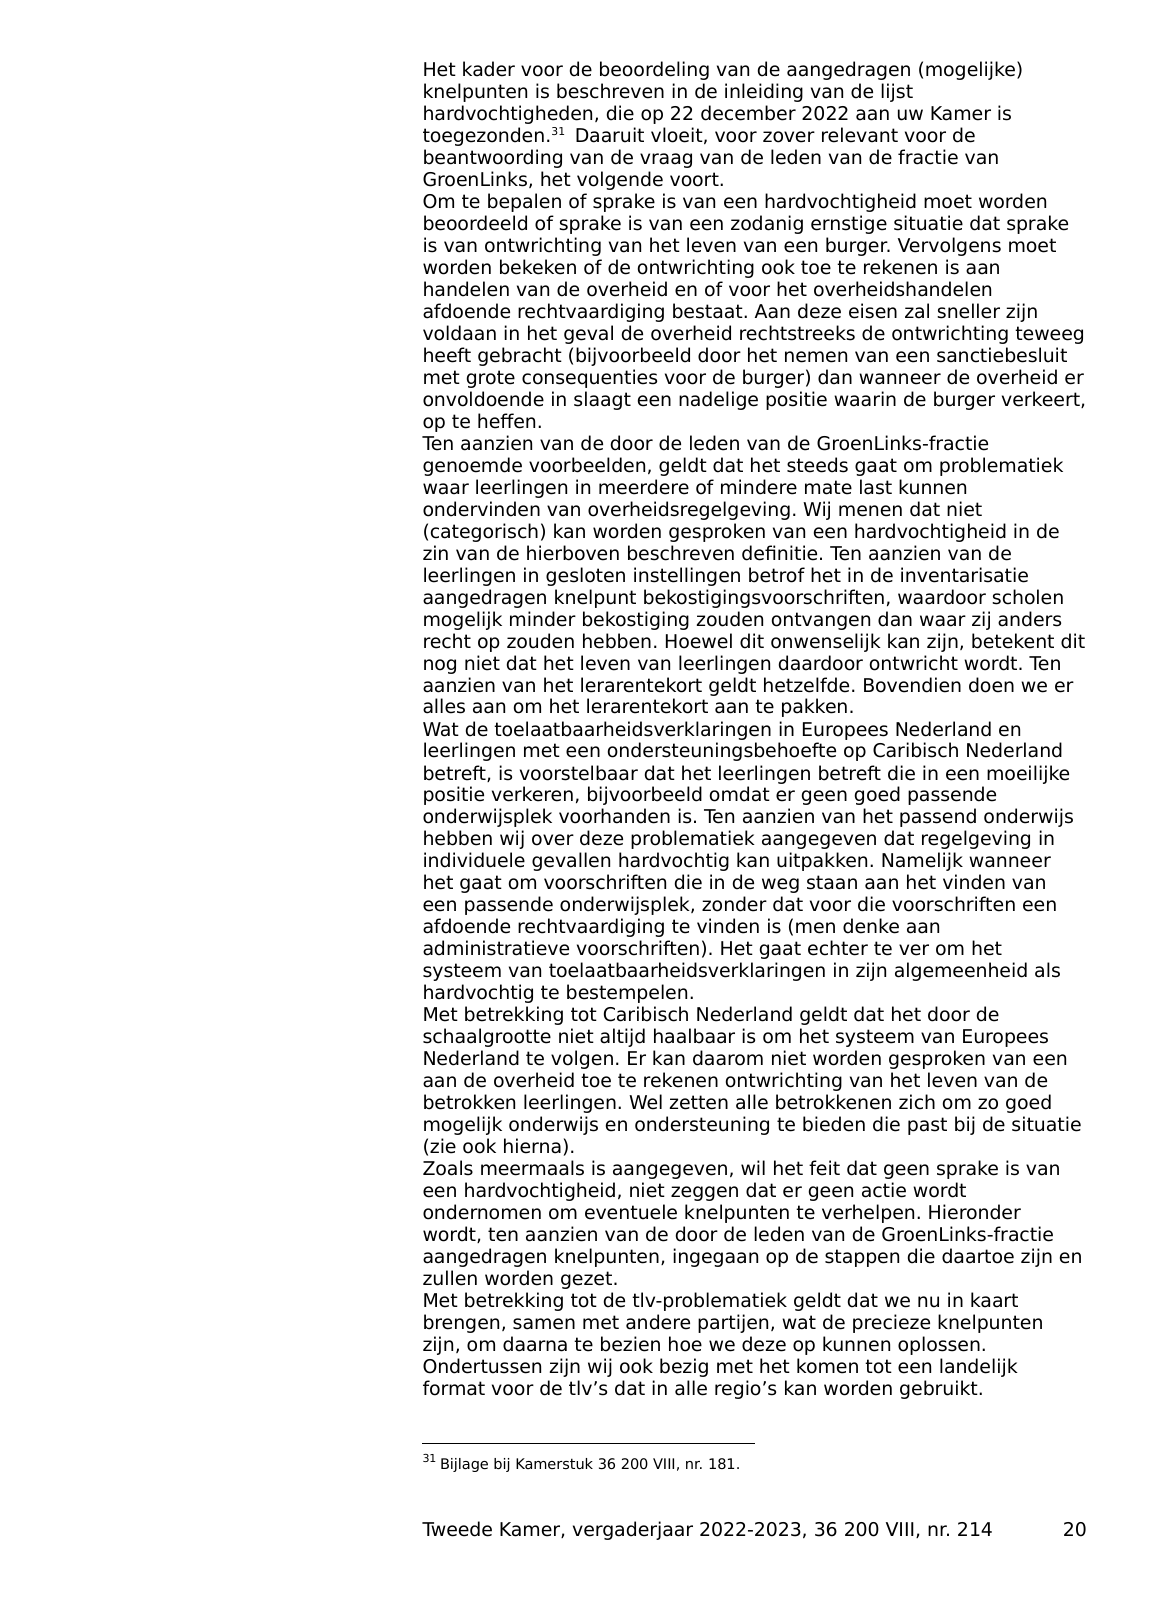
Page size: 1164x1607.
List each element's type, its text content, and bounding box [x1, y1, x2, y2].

text Ten aanzien van de door de leden van de GroenLinks-fractie genoemde voorbeelden, geldt dat het steeds gaat om problematiek waar leerlingen in meerdere of mindere mate last kunnen ondervinden van overheidsregelgeving. Wij menen dat niet (categorisch) kan worden gesproken van een hardvochtigheid in de zin van de hierboven beschreven definitie. Ten aanzien van de leerlingen in gesloten instellingen betrof het in de inventarisatie aangedragen knelpunt bekostigingsvoorschriften, waardoor scholen mogelijk minder bekostiging zouden ontvangen dan waar zij anders recht op zouden hebben. Hoewel dit onwenselijk kan zijn, betekent dit nog niet dat het leven van leerlingen daardoor ontwricht wordt. Ten aanzien van het lerarentekort geldt hetzelfde. Bovendien doen we er alles aan om het lerarentekort aan te pakken. [422, 433, 1087, 718]
text Wat de toelaatbaarheidsverklaringen in Europees Nederland en leerlingen met een ondersteuningsbehoefte op Caribisch Nederland betreft, is voorstelbaar dat het leerlingen betreft die in een moeilijke positie verkeren, bijvoorbeeld omdat er geen goed passende onderwijsplek voorhanden is. Ten aanzien van het passend onderwijs hebben wij over deze problematiek aangegeven dat regelgeving in individuele gevallen hardvochtig kan uitpakken. Namelijk wanneer het gaat om voorschriften die in de weg staan aan het vinden van een passende onderwijsplek, zonder dat voor die voorschriften een afdoende rechtvaardiging te vinden is (men denke aan administratieve voorschriften). Het gaat echter te ver om het systeem van toelaatbaarheidsverklaringen in zijn algemeenheid als hardvochtig te bestempelen. [422, 718, 1087, 1004]
text Bijlage bij Kamerstuk 36 200 VIII, nr. 181. [422, 1452, 1087, 1474]
text Zoals meermaals is aangegeven, wil het feit dat geen sprake is van een hardvochtigheid, niet zeggen dat er geen actie wordt ondernomen om eventuele knelpunten te verhelpen. Hieronder wordt, ten aanzien van de door de leden van de GroenLinks-fractie aangedragen knelpunten, ingegaan op de stappen die daartoe zijn en zullen worden gezet. [422, 1158, 1087, 1290]
text Met betrekking tot Caribisch Nederland geldt dat het door de schaalgrootte niet altijd haalbaar is om het systeem van Europees Nederland te volgen. Er kan daarom niet worden gesproken van een aan de overheid toe te rekenen ontwrichting van het leven van de betrokken leerlingen. Wel zetten alle betrokkenen zich om zo goed mogelijk onderwijs en ondersteuning te bieden die past bij de situatie (zie ook hierna). [422, 1004, 1087, 1158]
text Het kader voor de beoordeling van de aangedragen (mogelijke) knelpunten is beschreven in de inleiding van de lijst hardvochtigheden, die op 22 december 2022 aan uw Kamer is toegezonden. Daaruit vloeit, voor zover relevant voor de beantwoording van de vraag van de leden van de fractie van GroenLinks, het volgende voort. [422, 59, 1087, 191]
text Met betrekking tot de tlv-problematiek geldt dat we nu in kaart brengen, samen met andere partijen, wat de precieze knelpunten zijn, om daarna te bezien hoe we deze op kunnen oplossen. Ondertussen zijn wij ook bezig met het komen tot een landelijk format voor de tlv’s dat in alle regio’s kan worden gebruikt. [422, 1290, 1087, 1400]
text Om te bepalen of sprake is van een hardvochtigheid moet worden beoordeeld of sprake is van een zodanig ernstige situatie dat sprake is van ontwrichting van het leven van een burger. Vervolgens moet worden bekeken of de ontwrichting ook toe te rekenen is aan handelen van de overheid en of voor het overheidshandelen afdoende rechtvaardiging bestaat. Aan deze eisen zal sneller zijn voldaan in het geval de overheid rechtstreeks de ontwrichting teweeg heeft gebracht (bijvoorbeeld door het nemen van een sanctiebesluit met grote consequenties voor de burger) dan wanneer de overheid er onvoldoende in slaagt een nadelige positie waarin de burger verkeert, op te heffen. [422, 191, 1087, 433]
